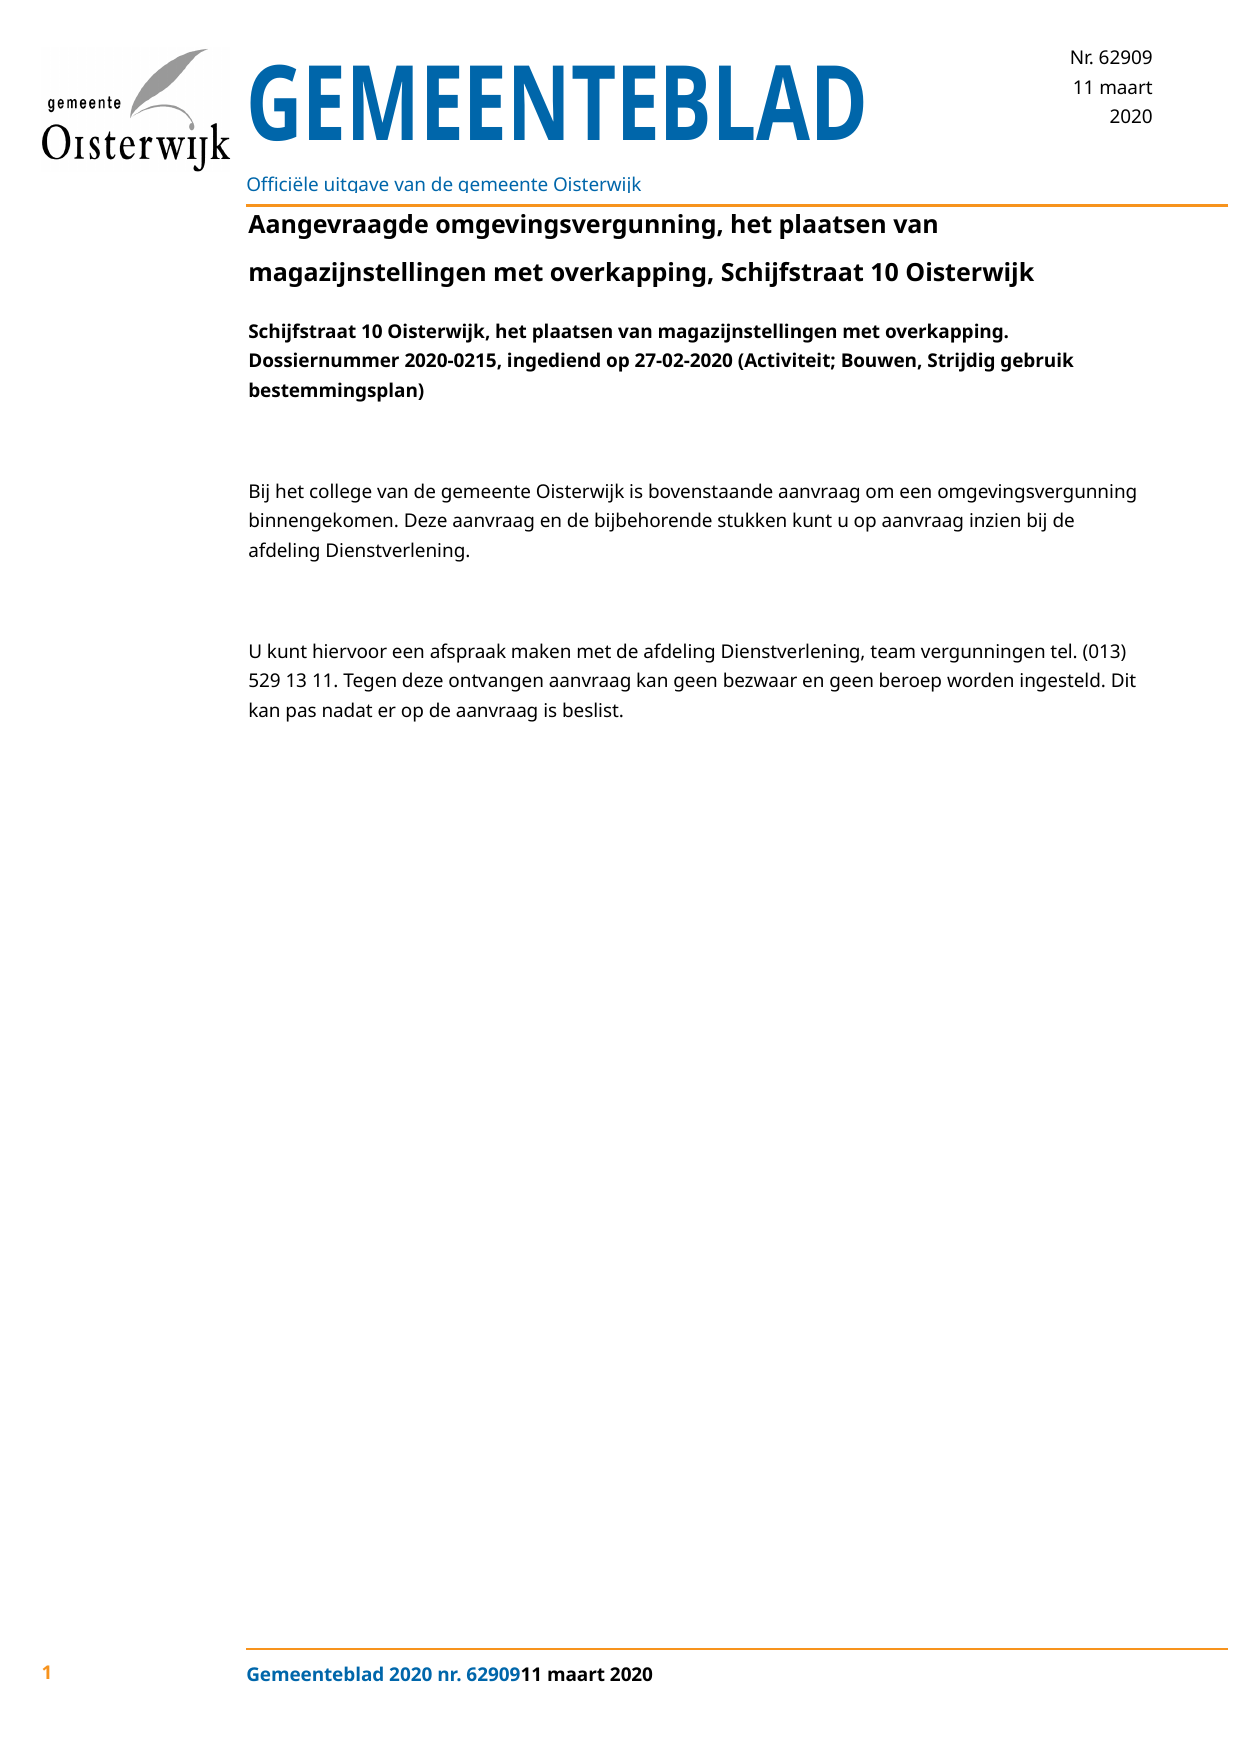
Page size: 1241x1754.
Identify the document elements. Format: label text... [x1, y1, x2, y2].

text Aangevraagde omgevingsvergunning, het plaatsen van magazijnstellingen met overkapping, Schijfstraat 10 Oisterwijk [248, 207, 1152, 288]
text Bij het college van de gemeente Oisterwijk is bovenstaande aanvraag om een omgevingsvergunning binnengekomen. Deze aanvraag en de bijbehorende stukken kunt u op aanvraag inzien bij de afdeling Dienstverlening. [248, 478, 1152, 563]
picture [41, 47, 231, 172]
text U kunt hiervoor een afspraak maken met de afdeling Dienstverlening, team vergunningen tel. (013) 529 13 11. Tegen deze ontvangen aanvraag kan geen bezwaar en geen beroep worden ingesteld. Dit kan pas nadat er op de aanvraag is beslist. [248, 638, 1152, 723]
text Schijfstraat 10 Oisterwijk, het plaatsen van magazijnstellingen met overkapping. Dossiernummer 2020-0215, ingediend op 27-02-2020 (Activiteit; Bouwen, Strijdig gebruik bestemmingsplan) [248, 318, 1152, 403]
